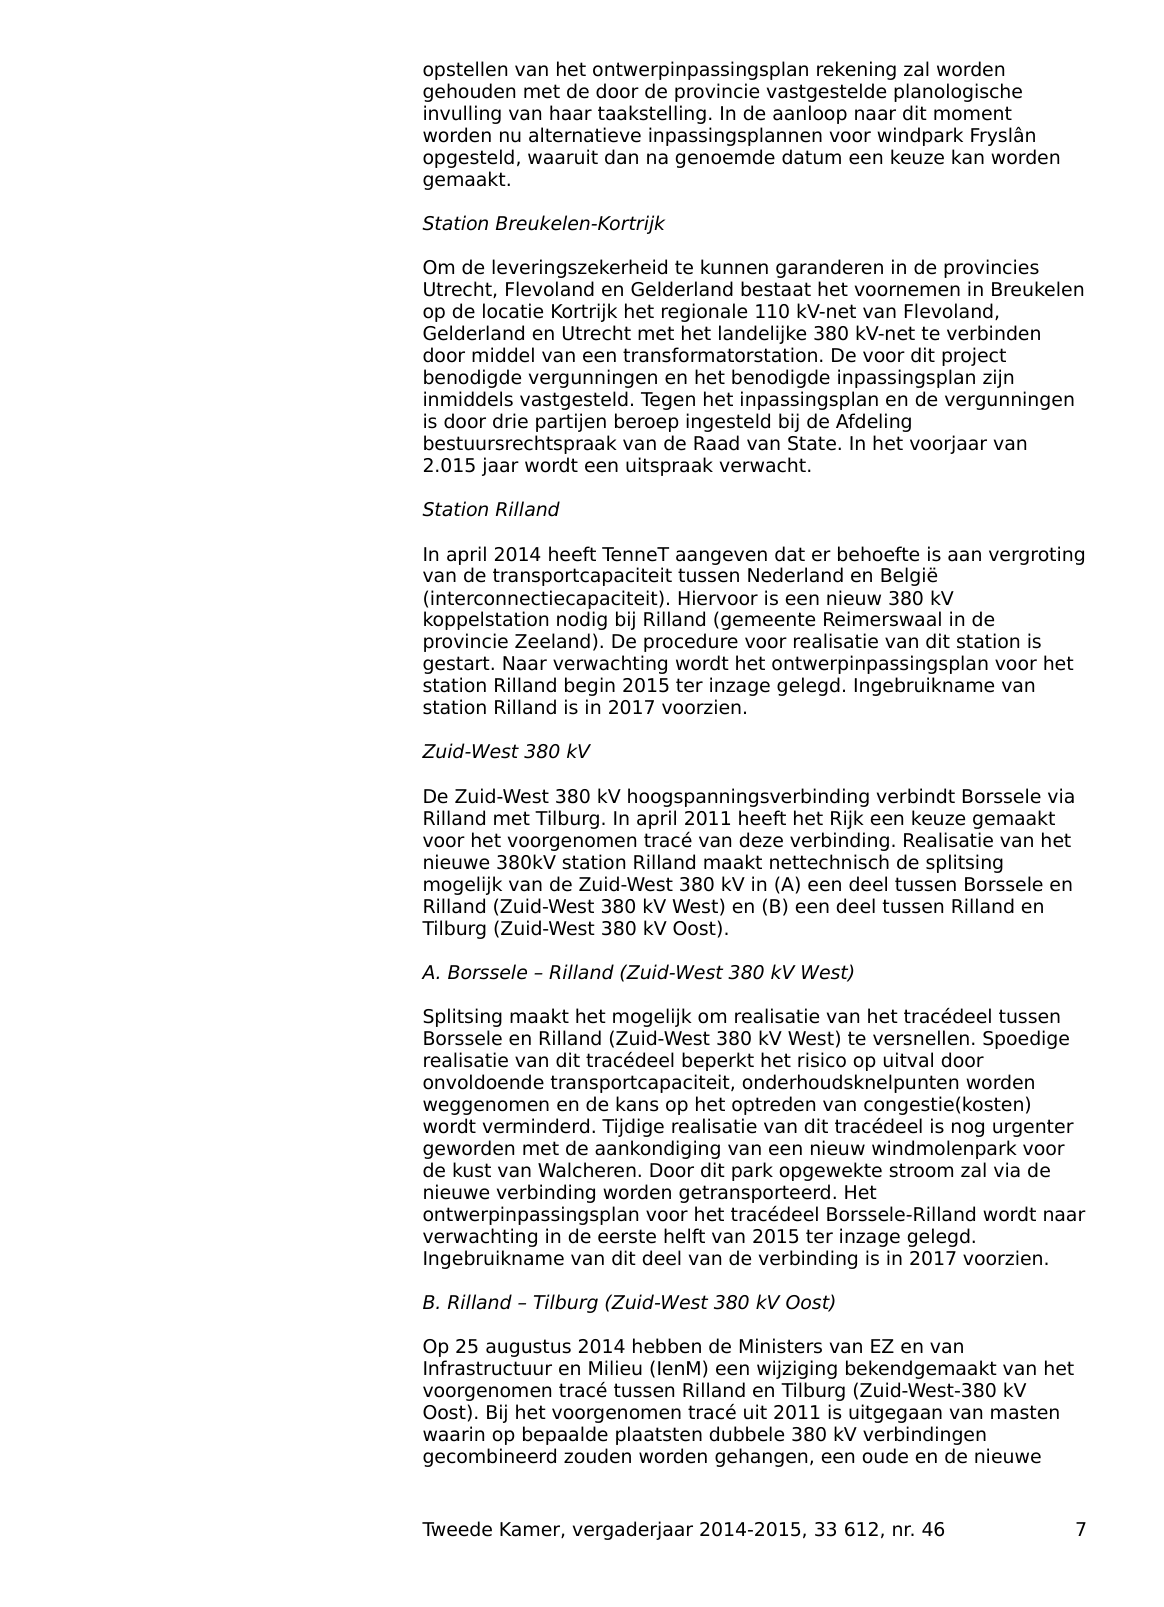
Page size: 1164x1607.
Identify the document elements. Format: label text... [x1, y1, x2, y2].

subtitle Station Rilland [422, 499, 1087, 521]
text In april 2014 heeft TenneT aangeven dat er behoefte is aan vergroting van de transportcapaciteit tussen Nederland en België (interconnectiecapaciteit). Hiervoor is een nieuw 380 kV koppelstation nodig bij Rilland (gemeente Reimerswaal in de provincie Zeeland). De procedure voor realisatie van dit station is gestart. Naar verwachting wordt het ontwerpinpassingsplan voor het station Rilland begin 2015 ter inzage gelegd. Ingebruikname van station Rilland is in 2017 voorzien. [422, 543, 1087, 719]
text opstellen van het ontwerpinpassingsplan rekening zal worden gehouden met de door de provincie vastgestelde planologische invulling van haar taakstelling. In de aanloop naar dit moment worden nu alternatieve inpassingsplannen voor windpark Fryslân opgesteld, waaruit dan na genoemde datum een keuze kan worden gemaakt. [422, 59, 1087, 191]
text De Zuid-West 380 kV hoogspanningsverbinding verbindt Borssele via Rilland met Tilburg. In april 2011 heeft het Rijk een keuze gemaakt voor het voorgenomen tracé van deze verbinding. Realisatie van het nieuwe 380kV station Rilland maakt nettechnisch de splitsing mogelijk van de Zuid-West 380 kV in (A) een deel tussen Borssele en Rilland (Zuid-West 380 kV West) en (B) een deel tussen Rilland en Tilburg (Zuid-West 380 kV Oost). [422, 786, 1087, 939]
subtitle A. Borssele – Rilland (Zuid-West 380 kV West) [422, 962, 1087, 984]
subtitle Zuid-West 380 kV [422, 741, 1087, 763]
text Om de leveringszekerheid te kunnen garanderen in de provincies Utrecht, Flevoland en Gelderland bestaat het voornemen in Breukelen op de locatie Kortrijk het regionale 110 kV-net van Flevoland, Gelderland en Utrecht met het landelijke 380 kV-net te verbinden door middel van een transformatorstation. De voor dit project benodigde vergunningen en het benodigde inpassingsplan zijn inmiddels vastgesteld. Tegen het inpassingsplan en de vergunningen is door drie partijen beroep ingesteld bij de Afdeling bestuursrechtspraak van de Raad van State. In het voorjaar van 2.015 jaar wordt een uitspraak verwacht. [422, 257, 1087, 477]
subtitle Station Breukelen-Kortrijk [422, 213, 1087, 235]
text Op 25 augustus 2014 hebben de Ministers van EZ en van Infrastructuur en Milieu (IenM) een wijziging bekendgemaakt van het voorgenomen tracé tussen Rilland en Tilburg (Zuid-West-380 kV Oost). Bij het voorgenomen tracé uit 2011 is uitgegaan van masten waarin op bepaalde plaatsten dubbele 380 kV verbindingen gecombineerd zouden worden gehangen, een oude en de nieuwe [422, 1336, 1087, 1468]
text Splitsing maakt het mogelijk om realisatie van het tracédeel tussen Borssele en Rilland (Zuid-West 380 kV West) te versnellen. Spoedige realisatie van dit tracédeel beperkt het risico op uitval door onvoldoende transportcapaciteit, onderhoudsknelpunten worden weggenomen en de kans op het optreden van congestie(kosten) wordt verminderd. Tijdige realisatie van dit tracédeel is nog urgenter geworden met de aankondiging van een nieuw windmolenpark voor de kust van Walcheren. Door dit park opgewekte stroom zal via de nieuwe verbinding worden getransporteerd. Het ontwerpinpassingsplan voor het tracédeel Borssele-Rilland wordt naar verwachting in de eerste helft van 2015 ter inzage gelegd. Ingebruikname van dit deel van de verbinding is in 2017 voorzien. [422, 1006, 1087, 1269]
subtitle B. Rilland – Tilburg (Zuid-West 380 kV Oost) [422, 1292, 1087, 1314]
